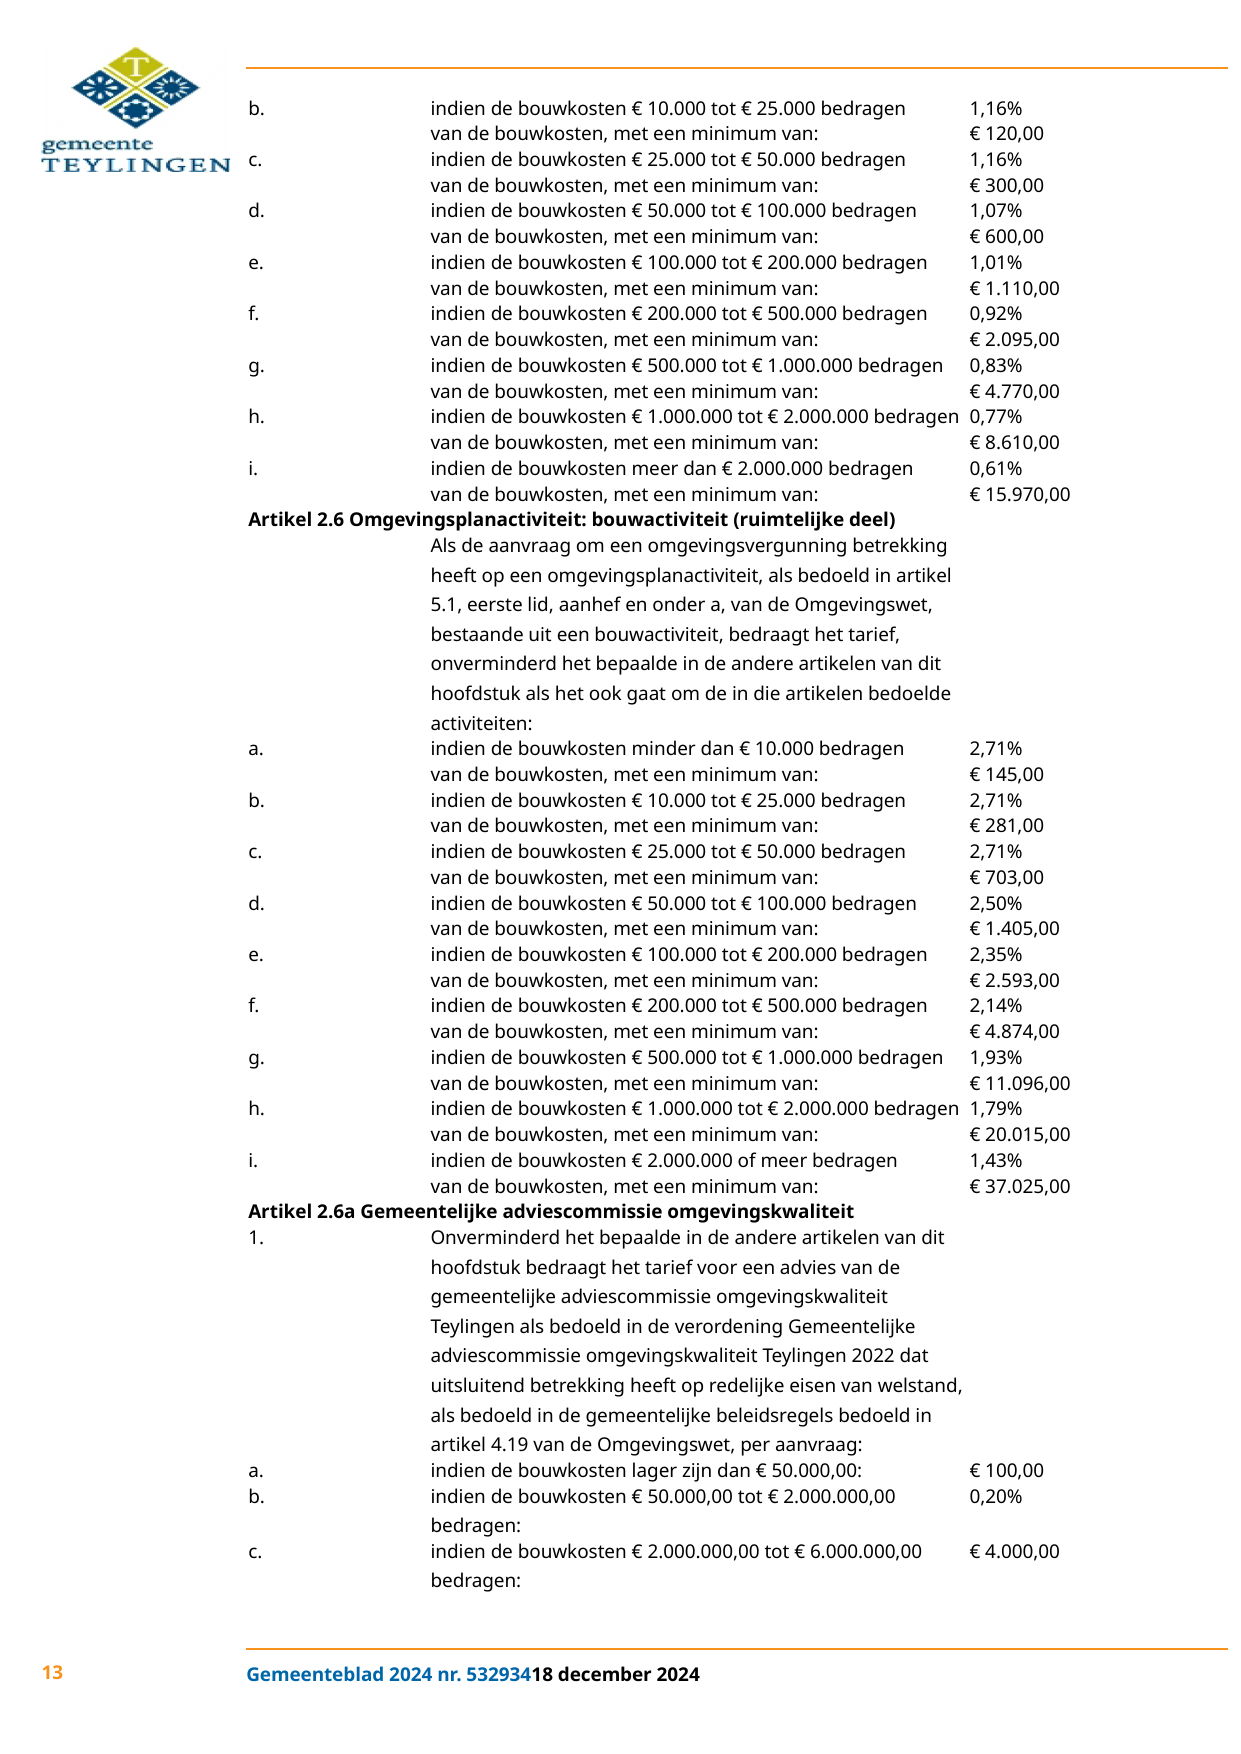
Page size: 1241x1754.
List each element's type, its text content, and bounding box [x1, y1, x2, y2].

table_cell [248, 326, 430, 352]
table_cell Artikel 2.6a Gemeentelijke adviescommissie omgevingskwaliteit [248, 1199, 1152, 1224]
table_cell van de bouwkosten, met een minimum van: [430, 172, 969, 198]
table_cell 2,71% [969, 787, 1152, 813]
table_cell van de bouwkosten, met een minimum van: [430, 967, 969, 993]
table_cell 2,71% [969, 838, 1152, 864]
table_cell i. [248, 1147, 430, 1173]
table_cell 0,20% [969, 1483, 1152, 1538]
table_cell 0,92% [969, 301, 1152, 326]
table_cell indien de bouwkosten € 25.000 tot € 50.000 bedragen [430, 838, 969, 864]
table_cell van de bouwkosten, met een minimum van: [430, 275, 969, 301]
table_cell van de bouwkosten, met een minimum van: [430, 916, 969, 941]
table_cell indien de bouwkosten € 1.000.000 tot € 2.000.000 bedragen [430, 404, 969, 429]
table_cell 1,16% [969, 146, 1152, 172]
table_cell d. [248, 890, 430, 916]
table_cell € 20.015,00 [969, 1121, 1152, 1147]
table_cell [248, 429, 430, 455]
table_cell van de bouwkosten, met een minimum van: [430, 1121, 969, 1147]
table_cell indien de bouwkosten € 100.000 tot € 200.000 bedragen [430, 249, 969, 275]
table_cell g. [248, 1044, 430, 1070]
table_cell 1. [248, 1224, 430, 1457]
table_cell van de bouwkosten, met een minimum van: [430, 813, 969, 838]
table_cell indien de bouwkosten € 2.000.000 of meer bedragen [430, 1147, 969, 1173]
table_cell indien de bouwkosten € 500.000 tot € 1.000.000 bedragen [430, 1044, 969, 1070]
table_cell van de bouwkosten, met een minimum van: [430, 1173, 969, 1198]
table_cell [248, 1070, 430, 1096]
table_cell van de bouwkosten, met een minimum van: [430, 121, 969, 146]
table_cell 1,16% [969, 95, 1152, 121]
table_cell indien de bouwkosten € 25.000 tot € 50.000 bedragen [430, 146, 969, 172]
table_cell Artikel 2.6 Omgevingsplanactiviteit: bouwactiviteit (ruimtelijke deel) [248, 506, 1152, 532]
table_cell indien de bouwkosten € 10.000 tot € 25.000 bedragen [430, 95, 969, 121]
table_cell [248, 1121, 430, 1147]
table_cell € 600,00 [969, 224, 1152, 249]
table_cell van de bouwkosten, met een minimum van: [430, 224, 969, 249]
table_cell [248, 481, 430, 506]
table_cell [248, 761, 430, 787]
table_cell c. [248, 1538, 430, 1593]
table_cell indien de bouwkosten € 200.000 tot € 500.000 bedragen [430, 993, 969, 1018]
table_cell indien de bouwkosten € 1.000.000 tot € 2.000.000 bedragen [430, 1096, 969, 1121]
table_cell 1,43% [969, 1147, 1152, 1173]
table_cell [248, 864, 430, 890]
table_cell van de bouwkosten, met een minimum van: [430, 864, 969, 890]
table_cell 2,71% [969, 735, 1152, 761]
table_cell e. [248, 941, 430, 967]
table_cell € 1.405,00 [969, 916, 1152, 941]
table_cell € 4.770,00 [969, 378, 1152, 403]
table_cell [248, 967, 430, 993]
table_cell [248, 378, 430, 403]
table_cell g. [248, 352, 430, 378]
table_cell [969, 1224, 1152, 1457]
table_cell Onverminderd het bepaalde in de andere artikelen van dit hoofdstuk bedraagt het tarief voor een advies van de gemeentelijke adviescommissie omgevingskwaliteit Teylingen als bedoeld in de verordening Gemeentelijke adviescommissie omgevingskwaliteit Teylingen 2022 dat uitsluitend betrekking heeft op redelijke eisen van welstand, als bedoeld in de gemeentelijke beleidsregels bedoeld in artikel 4.19 van de Omgevingswet, per aanvraag: [430, 1224, 969, 1457]
table_cell i. [248, 455, 430, 481]
table_cell indien de bouwkosten lager zijn dan € 50.000,00: [430, 1457, 969, 1483]
table_cell c. [248, 838, 430, 864]
table_cell 0,83% [969, 352, 1152, 378]
table_cell indien de bouwkosten € 50.000 tot € 100.000 bedragen [430, 890, 969, 916]
table_cell € 300,00 [969, 172, 1152, 198]
table_cell indien de bouwkosten € 500.000 tot € 1.000.000 bedragen [430, 352, 969, 378]
table_cell h. [248, 404, 430, 429]
table_cell 0,77% [969, 404, 1152, 429]
table_cell indien de bouwkosten € 50.000 tot € 100.000 bedragen [430, 198, 969, 223]
table_cell [248, 275, 430, 301]
table_cell indien de bouwkosten minder dan € 10.000 bedragen [430, 735, 969, 761]
table_cell b. [248, 787, 430, 813]
table_cell indien de bouwkosten € 200.000 tot € 500.000 bedragen [430, 301, 969, 326]
table_cell b. [248, 95, 430, 121]
table_cell € 703,00 [969, 864, 1152, 890]
table_cell [248, 532, 430, 735]
table_cell indien de bouwkosten € 100.000 tot € 200.000 bedragen [430, 941, 969, 967]
table_cell van de bouwkosten, met een minimum van: [430, 429, 969, 455]
table_cell [248, 916, 430, 941]
table_cell van de bouwkosten, met een minimum van: [430, 481, 969, 506]
table_cell 0,61% [969, 455, 1152, 481]
table_cell 2,50% [969, 890, 1152, 916]
table_cell indien de bouwkosten € 2.000.000,00 tot € 6.000.000,00 bedragen: [430, 1538, 969, 1593]
table_cell [248, 1019, 430, 1044]
table_cell d. [248, 198, 430, 223]
table_cell € 120,00 [969, 121, 1152, 146]
table_cell € 8.610,00 [969, 429, 1152, 455]
table_cell [248, 1173, 430, 1198]
table_cell [248, 224, 430, 249]
table_cell € 37.025,00 [969, 1173, 1152, 1198]
table_cell van de bouwkosten, met een minimum van: [430, 1070, 969, 1096]
table_cell f. [248, 301, 430, 326]
table_cell 1,79% [969, 1096, 1152, 1121]
table_cell € 2.095,00 [969, 326, 1152, 352]
table_cell a. [248, 735, 430, 761]
table_cell indien de bouwkosten € 10.000 tot € 25.000 bedragen [430, 787, 969, 813]
table_cell 2,35% [969, 941, 1152, 967]
table_cell Als de aanvraag om een omgevingsvergunning betrekking heeft op een omgevingsplanactiviteit, als bedoeld in artikel 5.1, eerste lid, aanhef en onder a, van de Omgevingswet, bestaande uit een bouwactiviteit, bedraagt het tarief, onverminderd het bepaalde in de andere artikelen van dit hoofdstuk als het ook gaat om de in die artikelen bedoelde activiteiten: [430, 532, 969, 735]
table_cell van de bouwkosten, met een minimum van: [430, 326, 969, 352]
table_cell € 2.593,00 [969, 967, 1152, 993]
table_cell [248, 813, 430, 838]
table_cell 1,07% [969, 198, 1152, 223]
table_cell b. [248, 1483, 430, 1538]
table_cell van de bouwkosten, met een minimum van: [430, 761, 969, 787]
picture [41, 47, 231, 172]
table_cell indien de bouwkosten € 50.000,00 tot € 2.000.000,00 bedragen: [430, 1483, 969, 1538]
table_cell h. [248, 1096, 430, 1121]
table_cell € 281,00 [969, 813, 1152, 838]
table_cell f. [248, 993, 430, 1018]
table_cell c. [248, 146, 430, 172]
table_cell a. [248, 1457, 430, 1483]
table_cell e. [248, 249, 430, 275]
table_cell € 100,00 [969, 1457, 1152, 1483]
table_cell [248, 172, 430, 198]
table_cell € 1.110,00 [969, 275, 1152, 301]
table_cell [969, 532, 1152, 735]
table_cell 2,14% [969, 993, 1152, 1018]
table_cell € 11.096,00 [969, 1070, 1152, 1096]
table_cell 1,01% [969, 249, 1152, 275]
table_cell indien de bouwkosten meer dan € 2.000.000 bedragen [430, 455, 969, 481]
table_cell € 145,00 [969, 761, 1152, 787]
table_cell € 4.874,00 [969, 1019, 1152, 1044]
table_cell 1,93% [969, 1044, 1152, 1070]
table_cell van de bouwkosten, met een minimum van: [430, 1019, 969, 1044]
table_cell € 15.970,00 [969, 481, 1152, 506]
table_cell [248, 121, 430, 146]
table_cell € 4.000,00 [969, 1538, 1152, 1593]
table_cell van de bouwkosten, met een minimum van: [430, 378, 969, 403]
